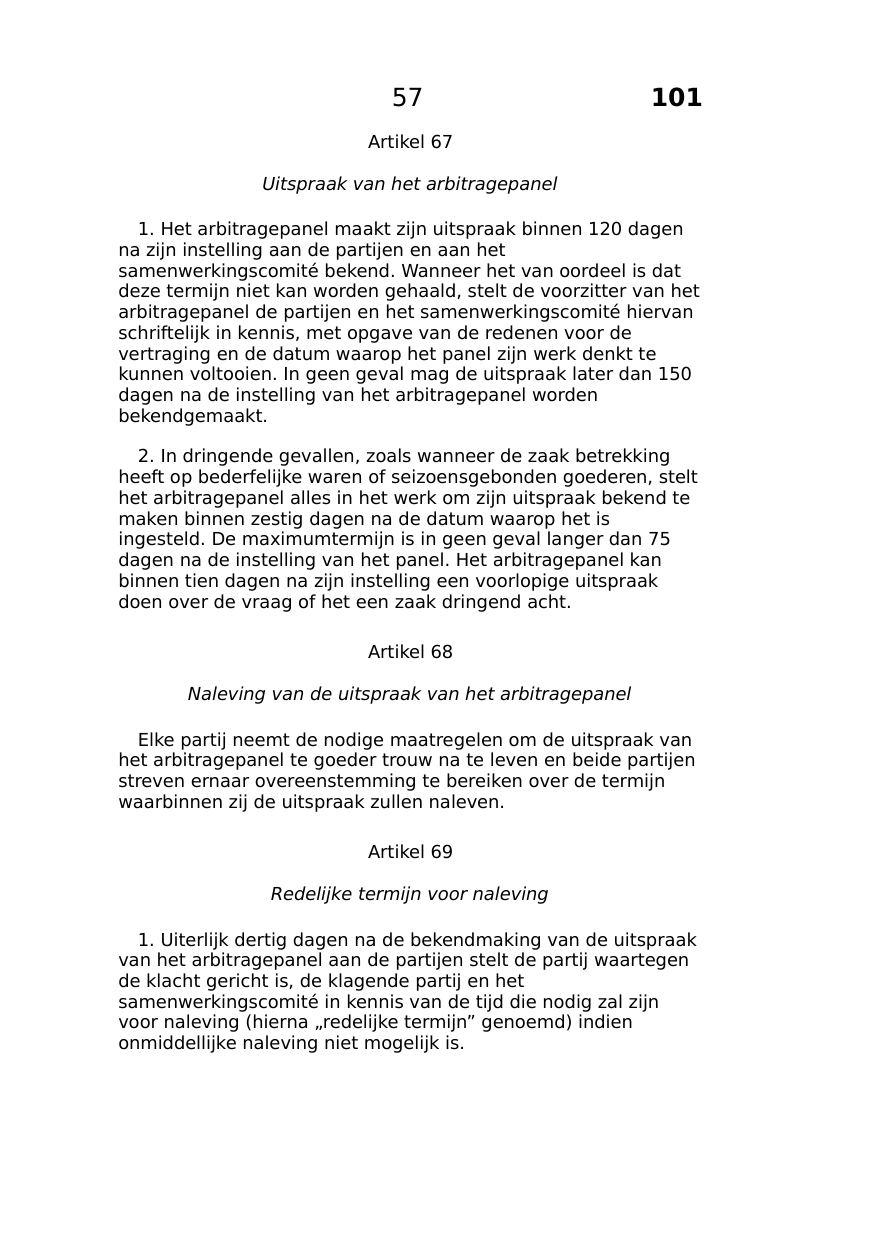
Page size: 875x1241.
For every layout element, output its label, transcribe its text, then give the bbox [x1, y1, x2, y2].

subtitle Artikel 68 Naleving van de uitspraak van het arbitragepanel [118, 642, 703, 704]
subtitle Artikel 67 Uitspraak van het arbitragepanel [118, 132, 703, 194]
text Elke partij neemt de nodige maatregelen om de uitspraak van het arbitragepanel te goeder trouw na te leven en beide partijen streven ernaar overeenstemming te bereiken over de termijn waarbinnen zij de uitspraak zullen naleven. [118, 729, 703, 812]
text 1. Uiterlijk dertig dagen na de bekendmaking van de uitspraak van het arbitragepanel aan de partijen stelt de partij waartegen de klacht gericht is, de klagende partij en het samenwerkingscomité in kennis van de tijd die nodig zal zijn voor naleving (hierna „redelijke termijn” genoemd) indien onmiddellijke naleving niet mogelijk is. [118, 929, 703, 1054]
text 2. In dringende gevallen, zoals wanneer de zaak betrekking heeft op bederfelijke waren of seizoensgebonden goederen, stelt het arbitragepanel alles in het werk om zijn uitspraak bekend te maken binnen zestig dagen na de datum waarop het is ingesteld. De maximumtermijn is in geen geval langer dan 75 dagen na de instelling van het panel. Het arbitragepanel kan binnen tien dagen na zijn instelling een voorlopige uitspraak doen over de vraag of het een zaak dringend acht. [118, 446, 703, 612]
subtitle Artikel 69 Redelijke termijn voor naleving [118, 842, 703, 904]
text 1. Het arbitragepanel maakt zijn uitspraak binnen 120 dagen na zijn instelling aan de partijen en aan het samenwerkingscomité bekend. Wanneer het van oordeel is dat deze termijn niet kan worden gehaald, stelt de voorzitter van het arbitragepanel de partijen en het samenwerkingscomité hiervan schriftelijk in kennis, met opgave van de redenen voor de vertraging en de datum waarop het panel zijn werk denkt te kunnen voltooien. In geen geval mag de uitspraak later dan 150 dagen na de instelling van het arbitragepanel worden bekendgemaakt. [118, 219, 703, 426]
